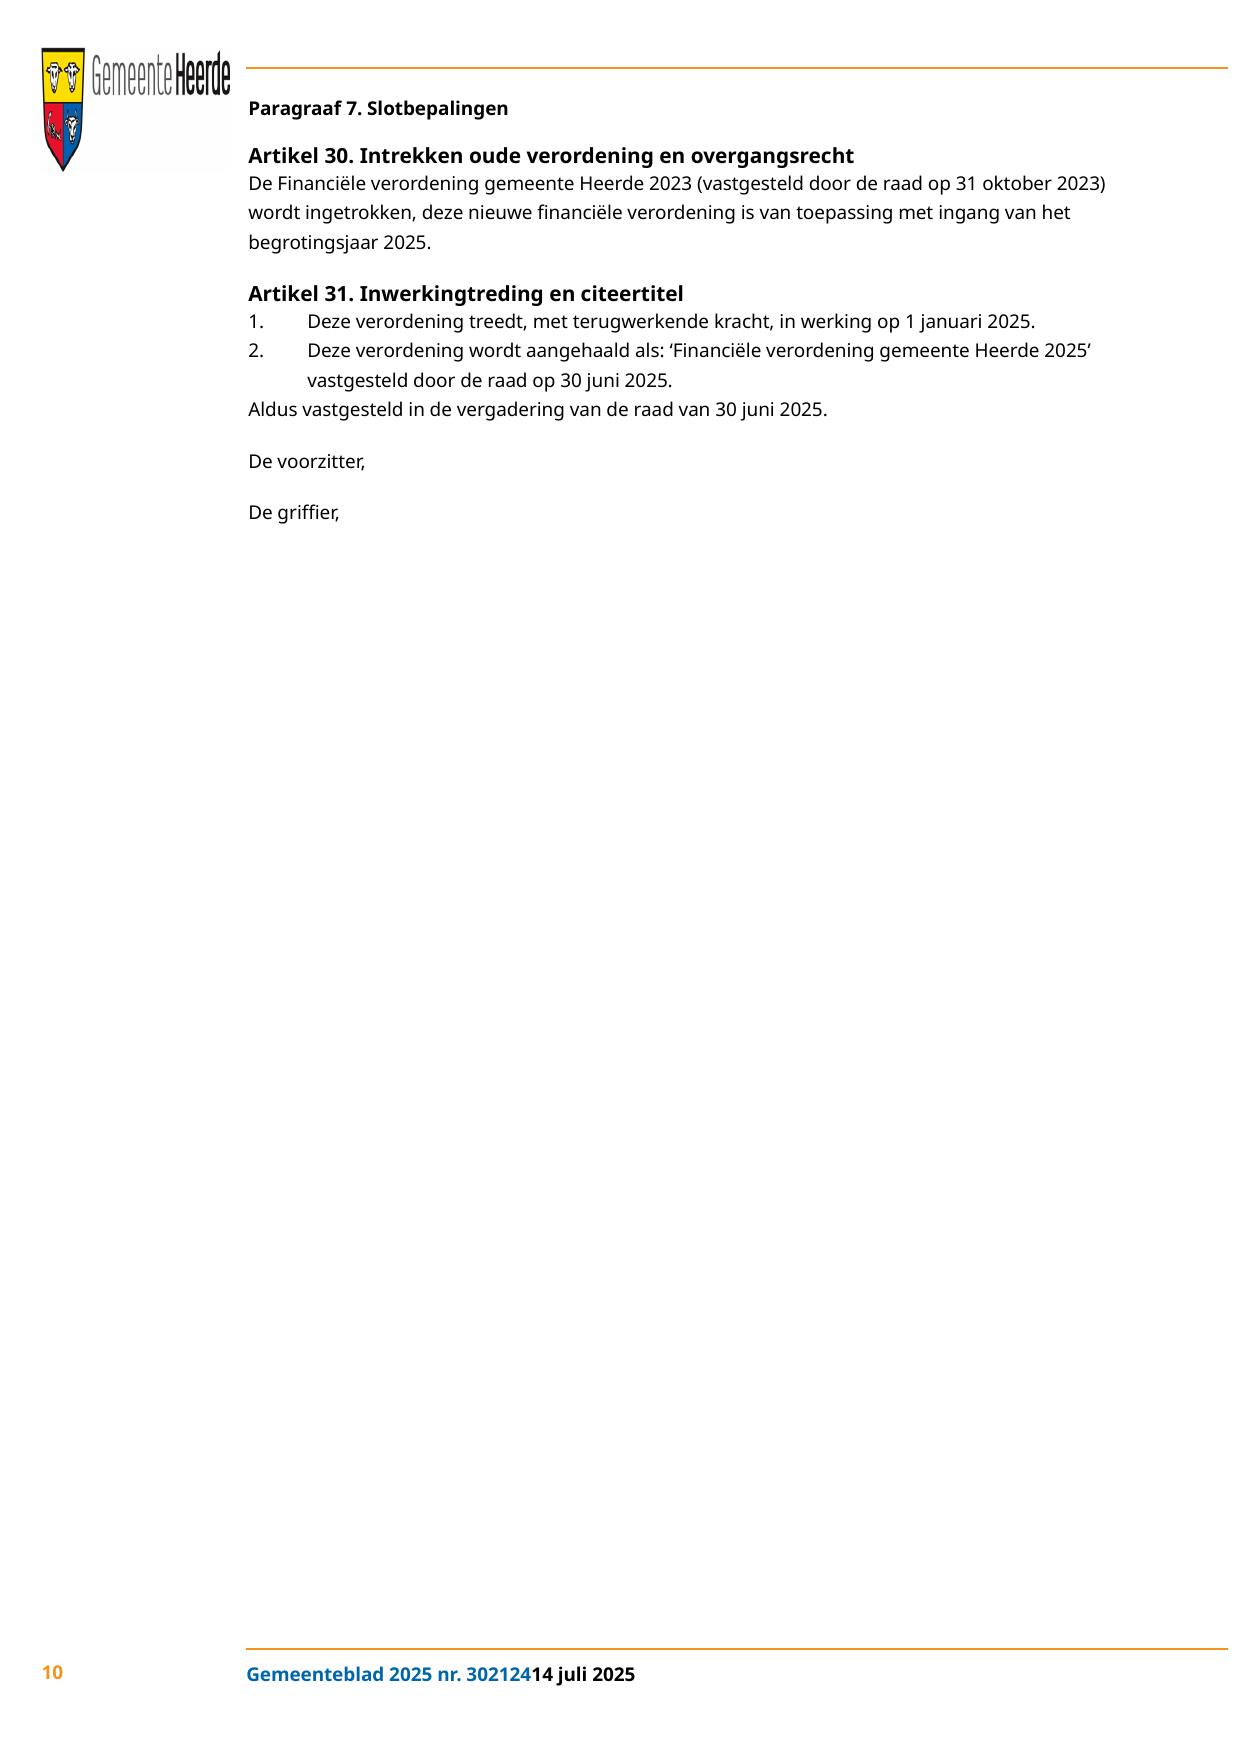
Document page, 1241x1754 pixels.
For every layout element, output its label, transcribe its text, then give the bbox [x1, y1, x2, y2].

text Artikel 31. Inwerkingtreding en citeertitel [248, 279, 1152, 308]
list Deze verordening treedt, met terugwerkende kracht, in werking op 1 januari 2025. [248, 308, 1152, 333]
text Artikel 30. Intrekken oude verordening en overgangsrecht [248, 141, 1152, 170]
picture [41, 47, 231, 172]
text De Financiële verordening gemeente Heerde 2023 (vastgesteld door de raad op 31 oktober 2023) wordt ingetrokken, deze nieuwe financiële verordening is van toepassing met ingang van het begrotingsjaar 2025. [248, 170, 1152, 255]
text De voorzitter, [248, 448, 1152, 474]
text Paragraaf 7. Slotbepalingen [248, 95, 1152, 121]
text De griffier, [248, 499, 1152, 525]
text Aldus vastgesteld in de vergadering van de raad van 30 juni 2025. [248, 397, 1152, 422]
list Deze verordening wordt aangehaald als: ‘Financiële verordening gemeente Heerde 2025’ vastgesteld door de raad op 30 juni 2025. [248, 337, 1152, 393]
